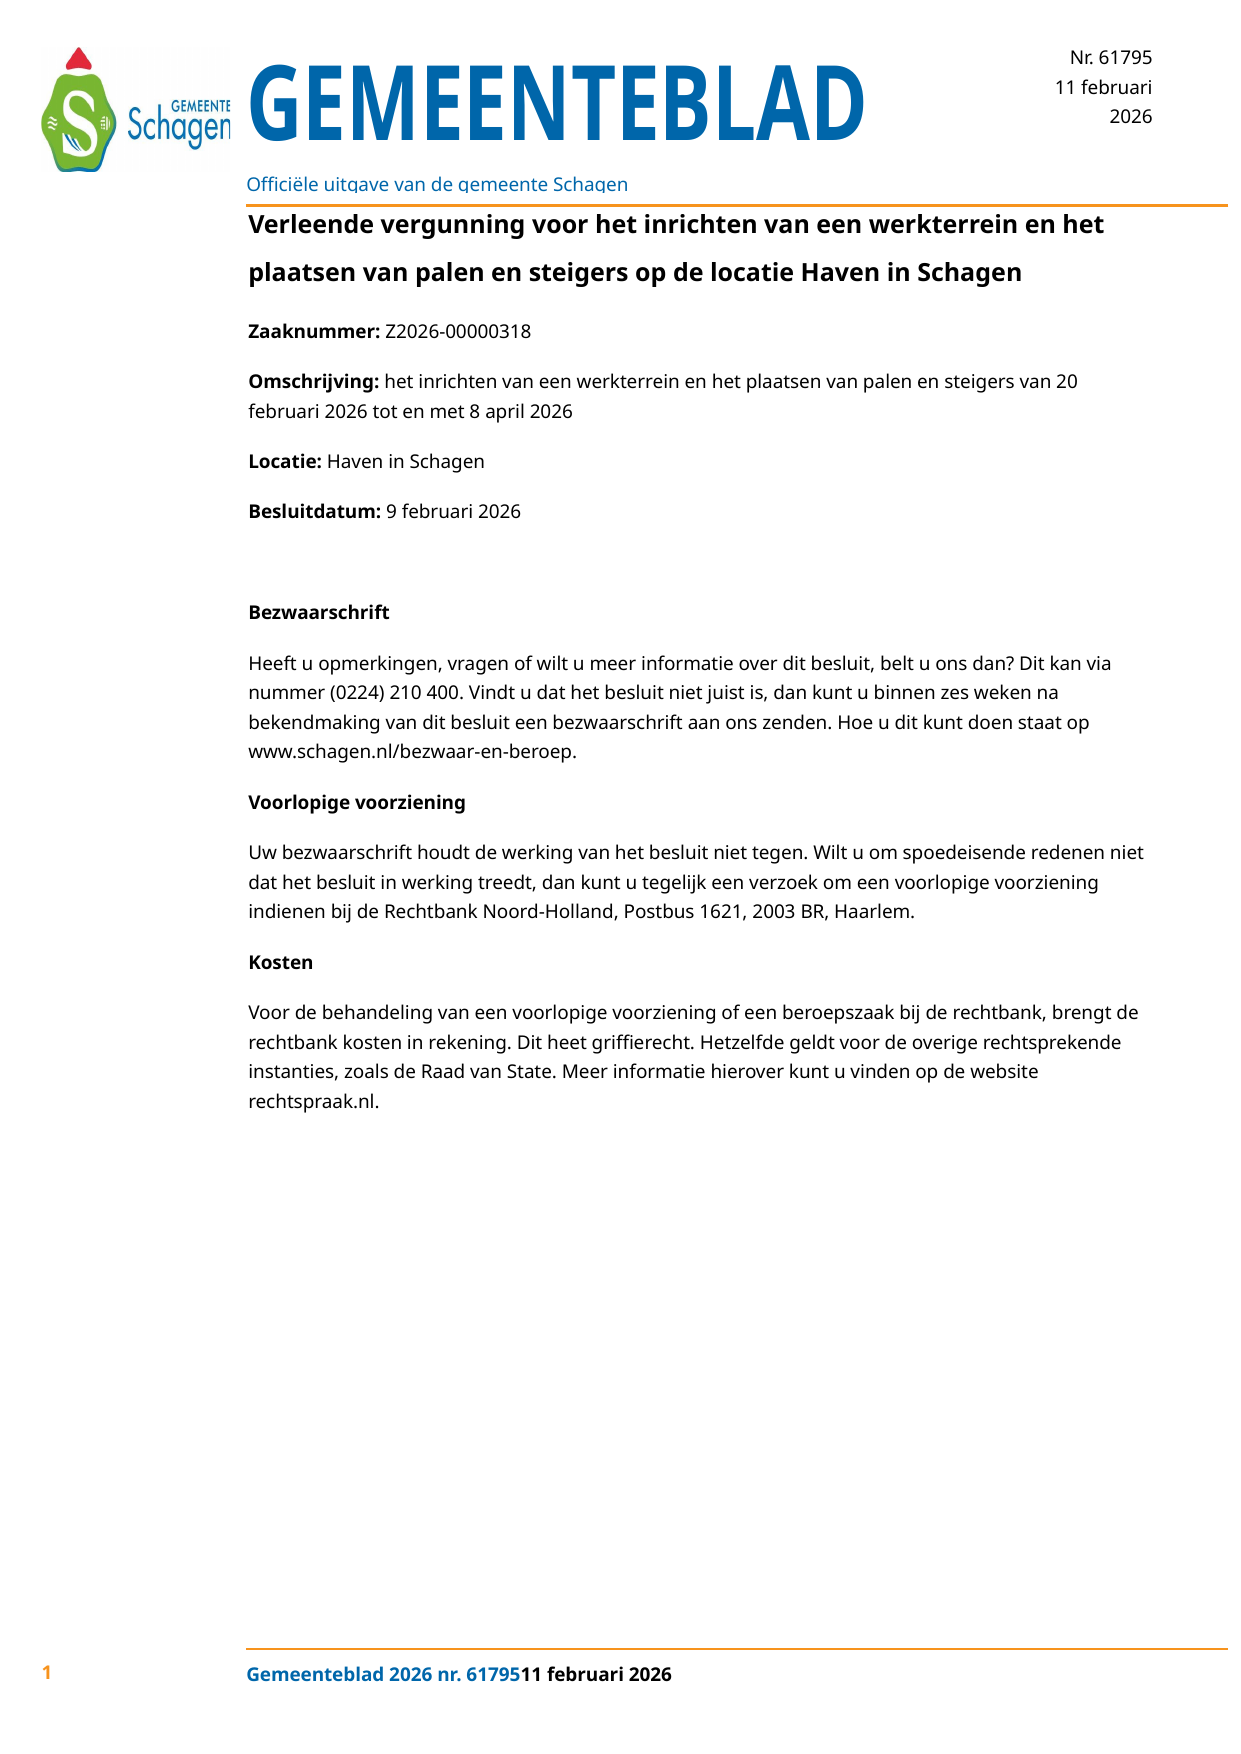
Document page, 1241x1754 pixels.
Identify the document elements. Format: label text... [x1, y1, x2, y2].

picture [41, 47, 231, 172]
text Zaaknummer: Z2026-00000318 [248, 318, 1152, 344]
text Kosten [248, 949, 1152, 975]
text Omschrijving: het inrichten van een werkterrein en het plaatsen van palen en steigers van 20 februari 2026 tot en met 8 april 2026 [248, 368, 1152, 424]
text Uw bezwaarschrift houdt de werking van het besluit niet tegen. Wilt u om spoedeisende redenen niet dat het besluit in werking treedt, dan kunt u tegelijk een verzoek om een voorlopige voorziening indienen bij de Rechtbank Noord-Holland, Postbus 1621, 2003 BR, Haarlem. [248, 839, 1152, 924]
text Voorlopige voorziening [248, 789, 1152, 815]
text Besluitdatum: 9 februari 2026 [248, 499, 1152, 524]
text Voor de behandeling van een voorlopige voorziening of een beroepszaak bij de rechtbank, brengt de rechtbank kosten in rekening. Dit heet griffierecht. Hetzelfde geldt voor de overige rechtsprekende instanties, zoals de Raad van State. Meer informatie hierover kunt u vinden op de website rechtspraak.nl. [248, 999, 1152, 1114]
text Heeft u opmerkingen, vragen of wilt u meer informatie over dit besluit, belt u ons dan? Dit kan via nummer (0224) 210 400. Vindt u dat het besluit niet juist is, dan kunt u binnen zes weken na bekendmaking van dit besluit een bezwaarschrift aan ons zenden. Hoe u dit kunt doen staat op www.schagen.nl/bezwaar-en-beroep. [248, 650, 1152, 764]
text Bezwaarschrift [248, 599, 1152, 625]
text Locatie: Haven in Schagen [248, 448, 1152, 474]
text Verleende vergunning voor het inrichten van een werkterrein en het plaatsen van palen en steigers op de locatie Haven in Schagen [248, 207, 1152, 288]
